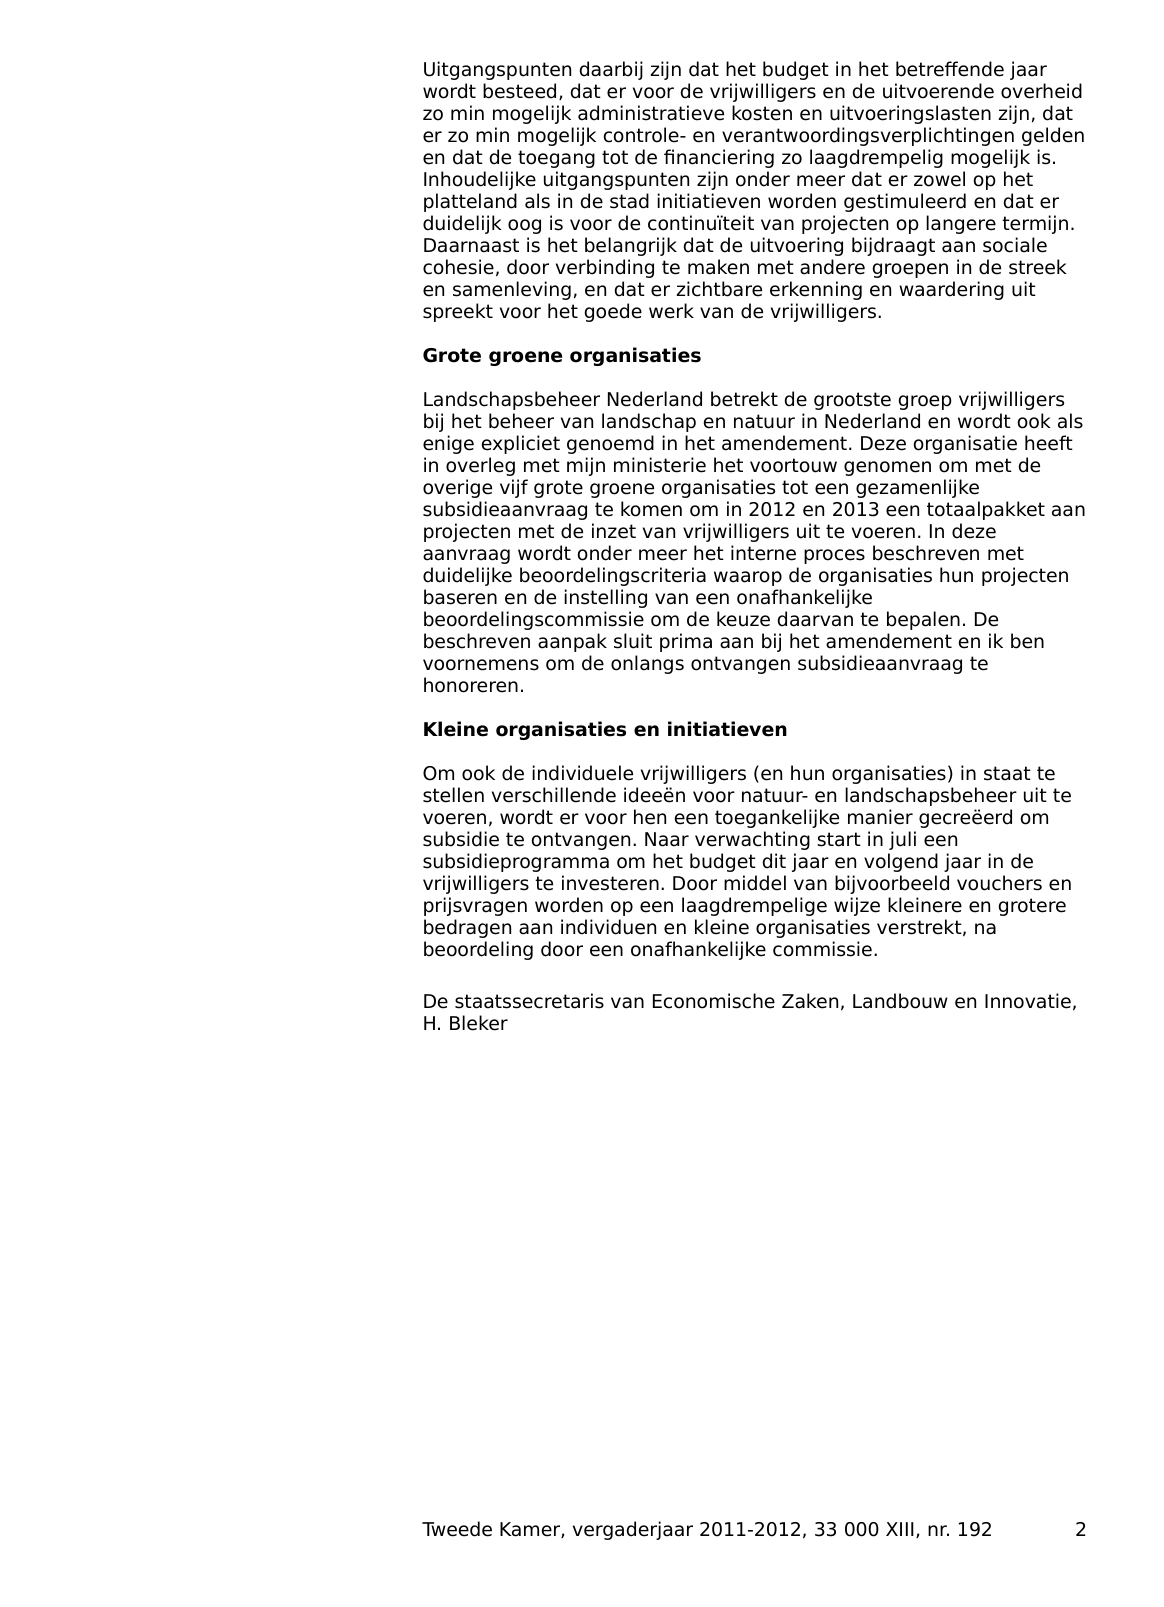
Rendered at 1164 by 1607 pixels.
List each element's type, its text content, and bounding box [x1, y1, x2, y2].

subtitle Kleine organisaties en initiatieven [422, 719, 1087, 741]
text Landschapsbeheer Nederland betrekt de grootste groep vrijwilligers bij het beheer van landschap en natuur in Nederland en wordt ook als enige expliciet genoemd in het amendement. Deze organisatie heeft in overleg met mijn ministerie het voortouw genomen om met de overige vijf grote groene organisaties tot een gezamenlijke subsidieaanvraag te komen om in 2012 en 2013 een totaalpakket aan projecten met de inzet van vrijwilligers uit te voeren. In deze aanvraag wordt onder meer het interne proces beschreven met duidelijke beoordelingscriteria waarop de organisaties hun projecten baseren en de instelling van een onafhankelijke beoordelingscommissie om de keuze daarvan te bepalen. De beschreven aanpak sluit prima aan bij het amendement en ik ben voornemens om de onlangs ontvangen subsidieaanvraag te honoreren. [422, 389, 1087, 697]
text Om ook de individuele vrijwilligers (en hun organisaties) in staat te stellen verschillende ideeën voor natuur- en landschapsbeheer uit te voeren, wordt er voor hen een toegankelijke manier gecreëerd om subsidie te ontvangen. Naar verwachting start in juli een subsidieprogramma om het budget dit jaar en volgend jaar in de vrijwilligers te investeren. Door middel van bijvoorbeeld vouchers en prijsvragen worden op een laagdrempelige wijze kleinere en grotere bedragen aan individuen en kleine organisaties verstrekt, na beoordeling door een onafhankelijke commissie. [422, 763, 1087, 961]
text De staatssecretaris van Economische Zaken, Landbouw en Innovatie, H. Bleker [422, 991, 1087, 1035]
subtitle Grote groene organisaties [422, 345, 1087, 367]
text Uitgangspunten daarbij zijn dat het budget in het betreffende jaar wordt besteed, dat er voor de vrijwilligers en de uitvoerende overheid zo min mogelijk administratieve kosten en uitvoeringslasten zijn, dat er zo min mogelijk controle- en verantwoordingsverplichtingen gelden en dat de toegang tot de financiering zo laagdrempelig mogelijk is. Inhoudelijke uitgangspunten zijn onder meer dat er zowel op het platteland als in de stad initiatieven worden gestimuleerd en dat er duidelijk oog is voor de continuïteit van projecten op langere termijn. Daarnaast is het belangrijk dat de uitvoering bijdraagt aan sociale cohesie, door verbinding te maken met andere groepen in de streek en samenleving, en dat er zichtbare erkenning en waardering uit spreekt voor het goede werk van de vrijwilligers. [422, 59, 1087, 323]
